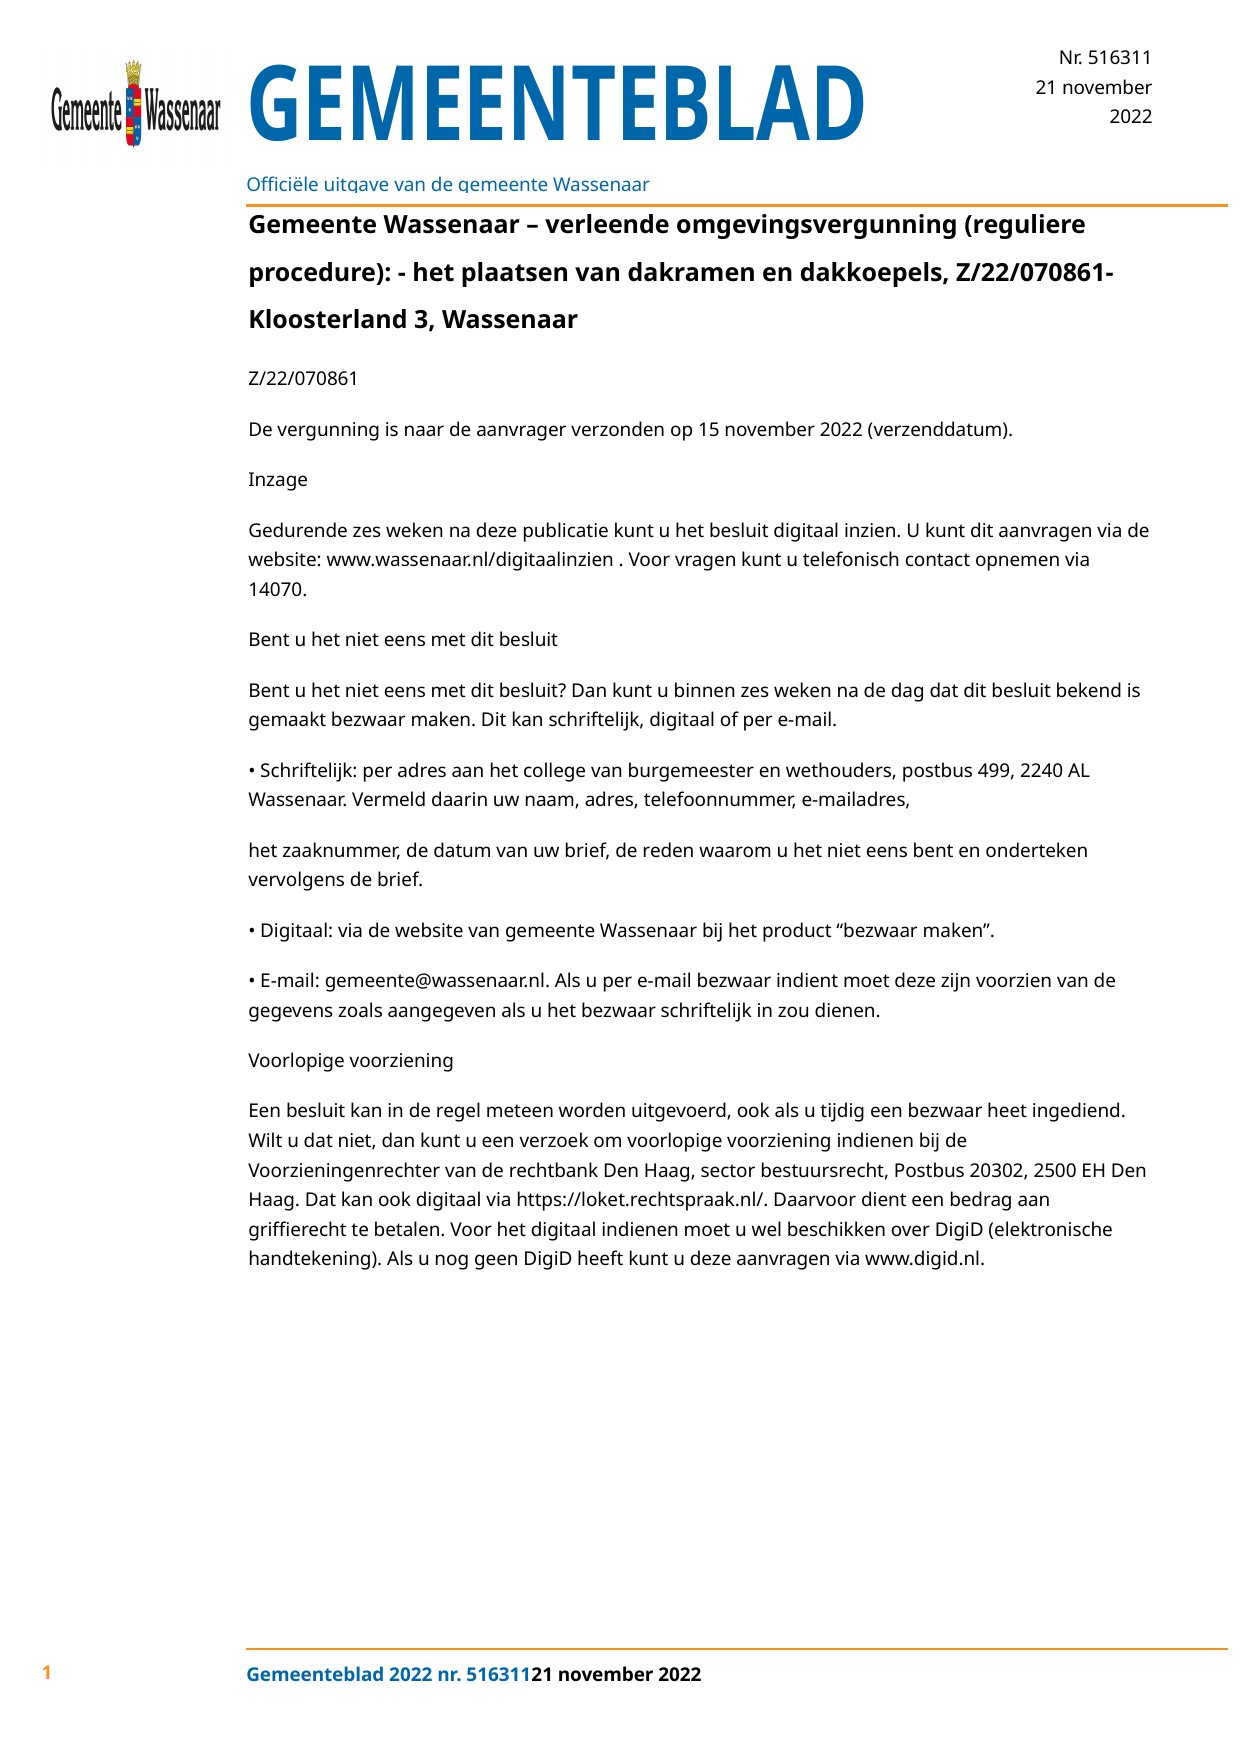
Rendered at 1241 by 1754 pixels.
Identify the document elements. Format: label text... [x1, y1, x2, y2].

text Een besluit kan in de regel meteen worden uitgevoerd, ook als u tijdig een bezwaar heet ingediend. Wilt u dat niet, dan kunt u een verzoek om voorlopige voorziening indienen bij de Voorzieningenrechter van de rechtbank Den Haag, sector bestuursrecht, Postbus 20302, 2500 EH Den Haag. Dat kan ook digitaal via https://loket.rechtspraak.nl/. Daarvoor dient een bedrag aan griffierecht te betalen. Voor het digitaal indienen moet u wel beschikken over DigiD (elektronische handtekening). Als u nog geen DigiD heeft kunt u deze aanvragen via www.digid.nl. [248, 1098, 1152, 1271]
text • Schriftelijk: per adres aan het college van burgemeester en wethouders, postbus 499, 2240 AL Wassenaar. Vermeld daarin uw naam, adres, telefoonnummer, e-mailadres, [248, 757, 1152, 812]
text Bent u het niet eens met dit besluit [248, 626, 1152, 652]
text Gedurende zes weken na deze publicatie kunt u het besluit digitaal inzien. U kunt dit aanvragen via de website: www.wassenaar.nl/digitaalinzien . Voor vragen kunt u telefonisch contact opnemen via 14070. [248, 517, 1152, 602]
text Bent u het niet eens met dit besluit? Dan kunt u binnen zes weken na de dag dat dit besluit bekend is gemaakt bezwaar maken. Dit kan schriftelijk, digitaal of per e-mail. [248, 677, 1152, 732]
text het zaaknummer, de datum van uw brief, de reden waarom u het niet eens bent en onderteken vervolgens de brief. [248, 837, 1152, 892]
text • Digitaal: via de website van gemeente Wassenaar bij het product “bezwaar maken”. [248, 917, 1152, 942]
text Inzage [248, 466, 1152, 492]
text Z/22/070861 [248, 366, 1152, 391]
text De vergunning is naar de aanvrager verzonden op 15 november 2022 (verzenddatum). [248, 416, 1152, 442]
text Gemeente Wassenaar – verleende omgevingsvergunning (reguliere procedure): - het plaatsen van dakramen en dakkoepels, Z/22/070861- Kloosterland 3, Wassenaar [248, 207, 1152, 336]
text • E-mail: gemeente@wassenaar.nl. Als u per e-mail bezwaar indient moet deze zijn voorzien van de gegevens zoals aangegeven als u het bezwaar schriftelijk in zou dienen. [248, 967, 1152, 1022]
text Voorlopige voorziening [248, 1047, 1152, 1073]
picture [41, 47, 231, 172]
